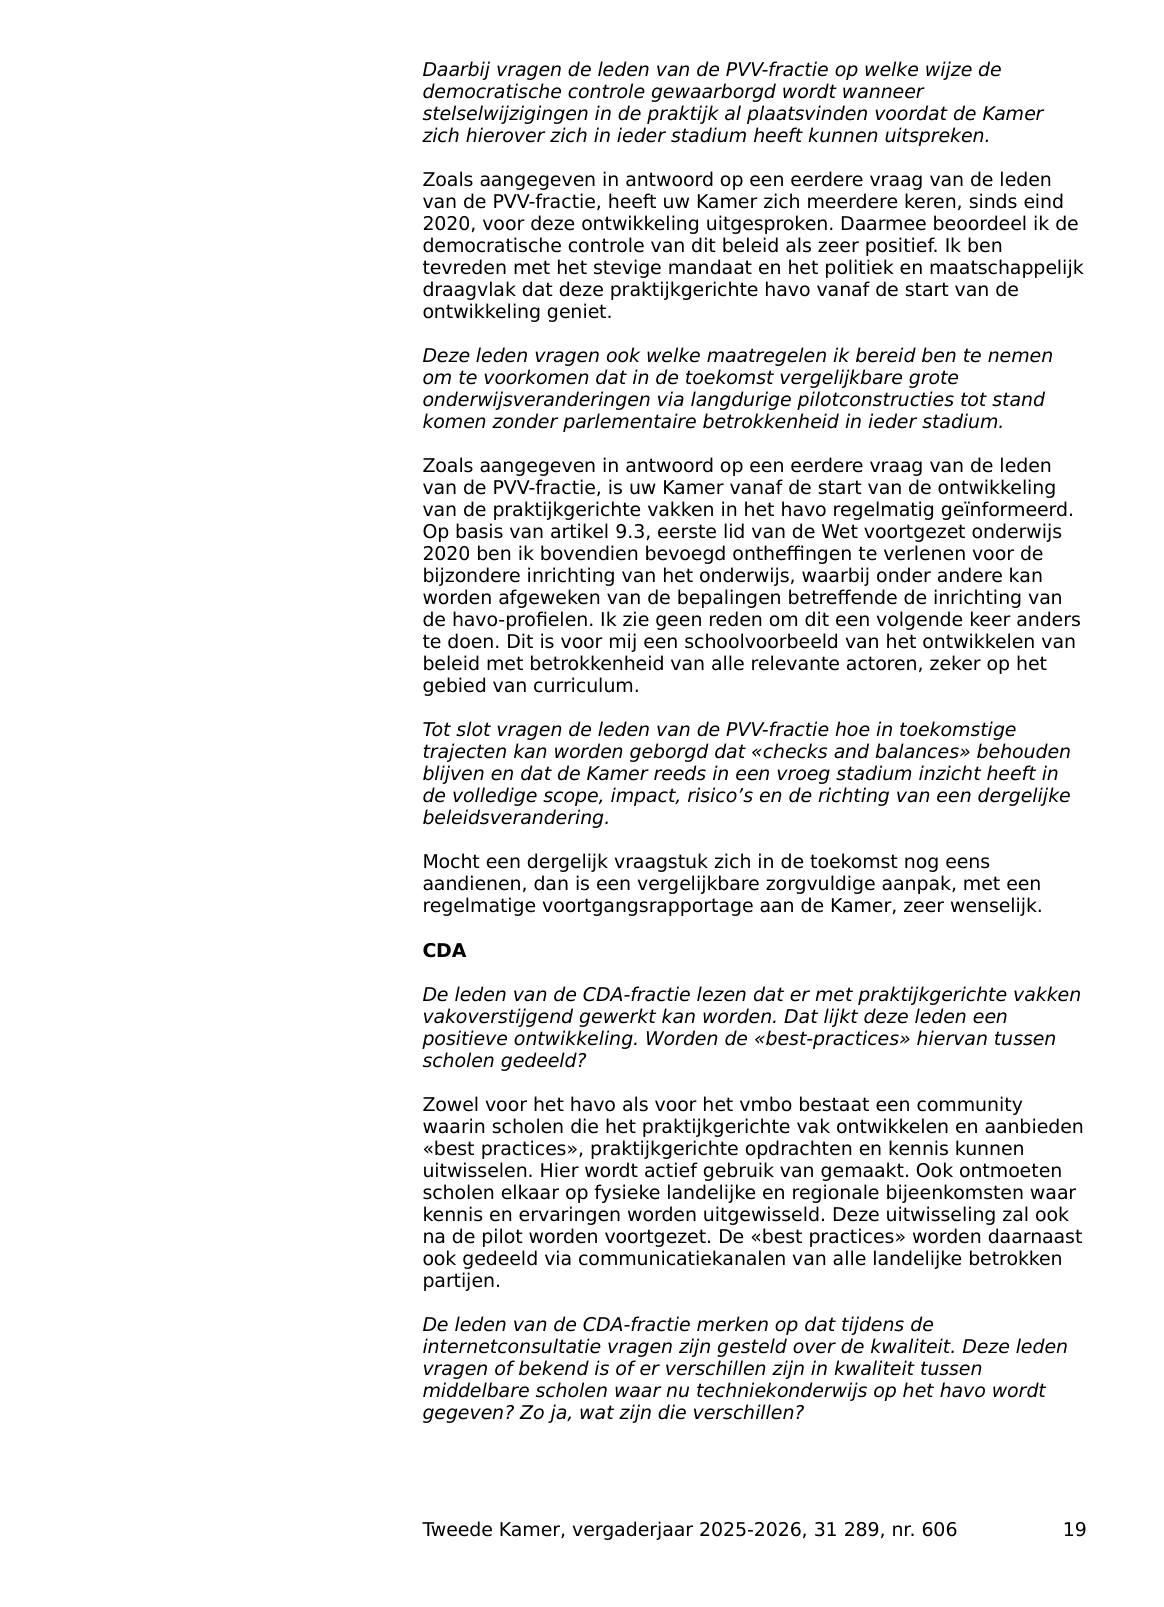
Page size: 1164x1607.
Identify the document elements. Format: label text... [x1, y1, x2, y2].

text De leden van de CDA-fractie merken op dat tijdens de internetconsultatie vragen zijn gesteld over de kwaliteit. Deze leden vragen of bekend is of er verschillen zijn in kwaliteit tussen middelbare scholen waar nu techniekonderwijs op het havo wordt gegeven? Zo ja, wat zijn die verschillen? [422, 1314, 1087, 1424]
text Daarbij vragen de leden van de PVV-fractie op welke wijze de democratische controle gewaarborgd wordt wanneer stelselwijzigingen in de praktijk al plaatsvinden voordat de Kamer zich hierover zich in ieder stadium heeft kunnen uitspreken. [422, 59, 1087, 147]
text Tot slot vragen de leden van de PVV-fractie hoe in toekomstige trajecten kan worden geborgd dat «checks and balances» behouden blijven en dat de Kamer reeds in een vroeg stadium inzicht heeft in de volledige scope, impact, risico’s en de richting van een dergelijke beleidsverandering. [422, 719, 1087, 829]
text Zoals aangegeven in antwoord op een eerdere vraag van de leden van de PVV-fractie, heeft uw Kamer zich meerdere keren, sinds eind 2020, voor deze ontwikkeling uitgesproken. Daarmee beoordeel ik de democratische controle van dit beleid als zeer positief. Ik ben tevreden met het stevige mandaat en het politiek en maatschappelijk draagvlak dat deze praktijkgerichte havo vanaf de start van de ontwikkeling geniet. [422, 169, 1087, 323]
text Mocht een dergelijk vraagstuk zich in de toekomst nog eens aandienen, dan is een vergelijkbare zorgvuldige aanpak, met een regelmatige voortgangsrapportage aan de Kamer, zeer wenselijk. [422, 851, 1087, 917]
subtitle CDA [422, 939, 1087, 961]
text Zowel voor het havo als voor het vmbo bestaat een community waarin scholen die het praktijkgerichte vak ontwikkelen en aanbieden «best practices», praktijkgerichte opdrachten en kennis kunnen uitwisselen. Hier wordt actief gebruik van gemaakt. Ook ontmoeten scholen elkaar op fysieke landelijke en regionale bijeenkomsten waar kennis en ervaringen worden uitgewisseld. Deze uitwisseling zal ook na de pilot worden voortgezet. De «best practices» worden daarnaast ook gedeeld via communicatiekanalen van alle landelijke betrokken partijen. [422, 1094, 1087, 1292]
text Deze leden vragen ook welke maatregelen ik bereid ben te nemen om te voorkomen dat in de toekomst vergelijkbare grote onderwijsveranderingen via langdurige pilotconstructies tot stand komen zonder parlementaire betrokkenheid in ieder stadium. [422, 345, 1087, 433]
text De leden van de CDA-fractie lezen dat er met praktijkgerichte vakken vakoverstijgend gewerkt kan worden. Dat lijkt deze leden een positieve ontwikkeling. Worden de «best-practices» hiervan tussen scholen gedeeld? [422, 984, 1087, 1072]
text Zoals aangegeven in antwoord op een eerdere vraag van de leden van de PVV-fractie, is uw Kamer vanaf de start van de ontwikkeling van de praktijkgerichte vakken in het havo regelmatig geïnformeerd. Op basis van artikel 9.3, eerste lid van de Wet voortgezet onderwijs 2020 ben ik bovendien bevoegd ontheffingen te verlenen voor de bijzondere inrichting van het onderwijs, waarbij onder andere kan worden afgeweken van de bepalingen betreffende de inrichting van de havo-profielen. Ik zie geen reden om dit een volgende keer anders te doen. Dit is voor mij een schoolvoorbeeld van het ontwikkelen van beleid met betrokkenheid van alle relevante actoren, zeker op het gebied van curriculum. [422, 455, 1087, 697]
